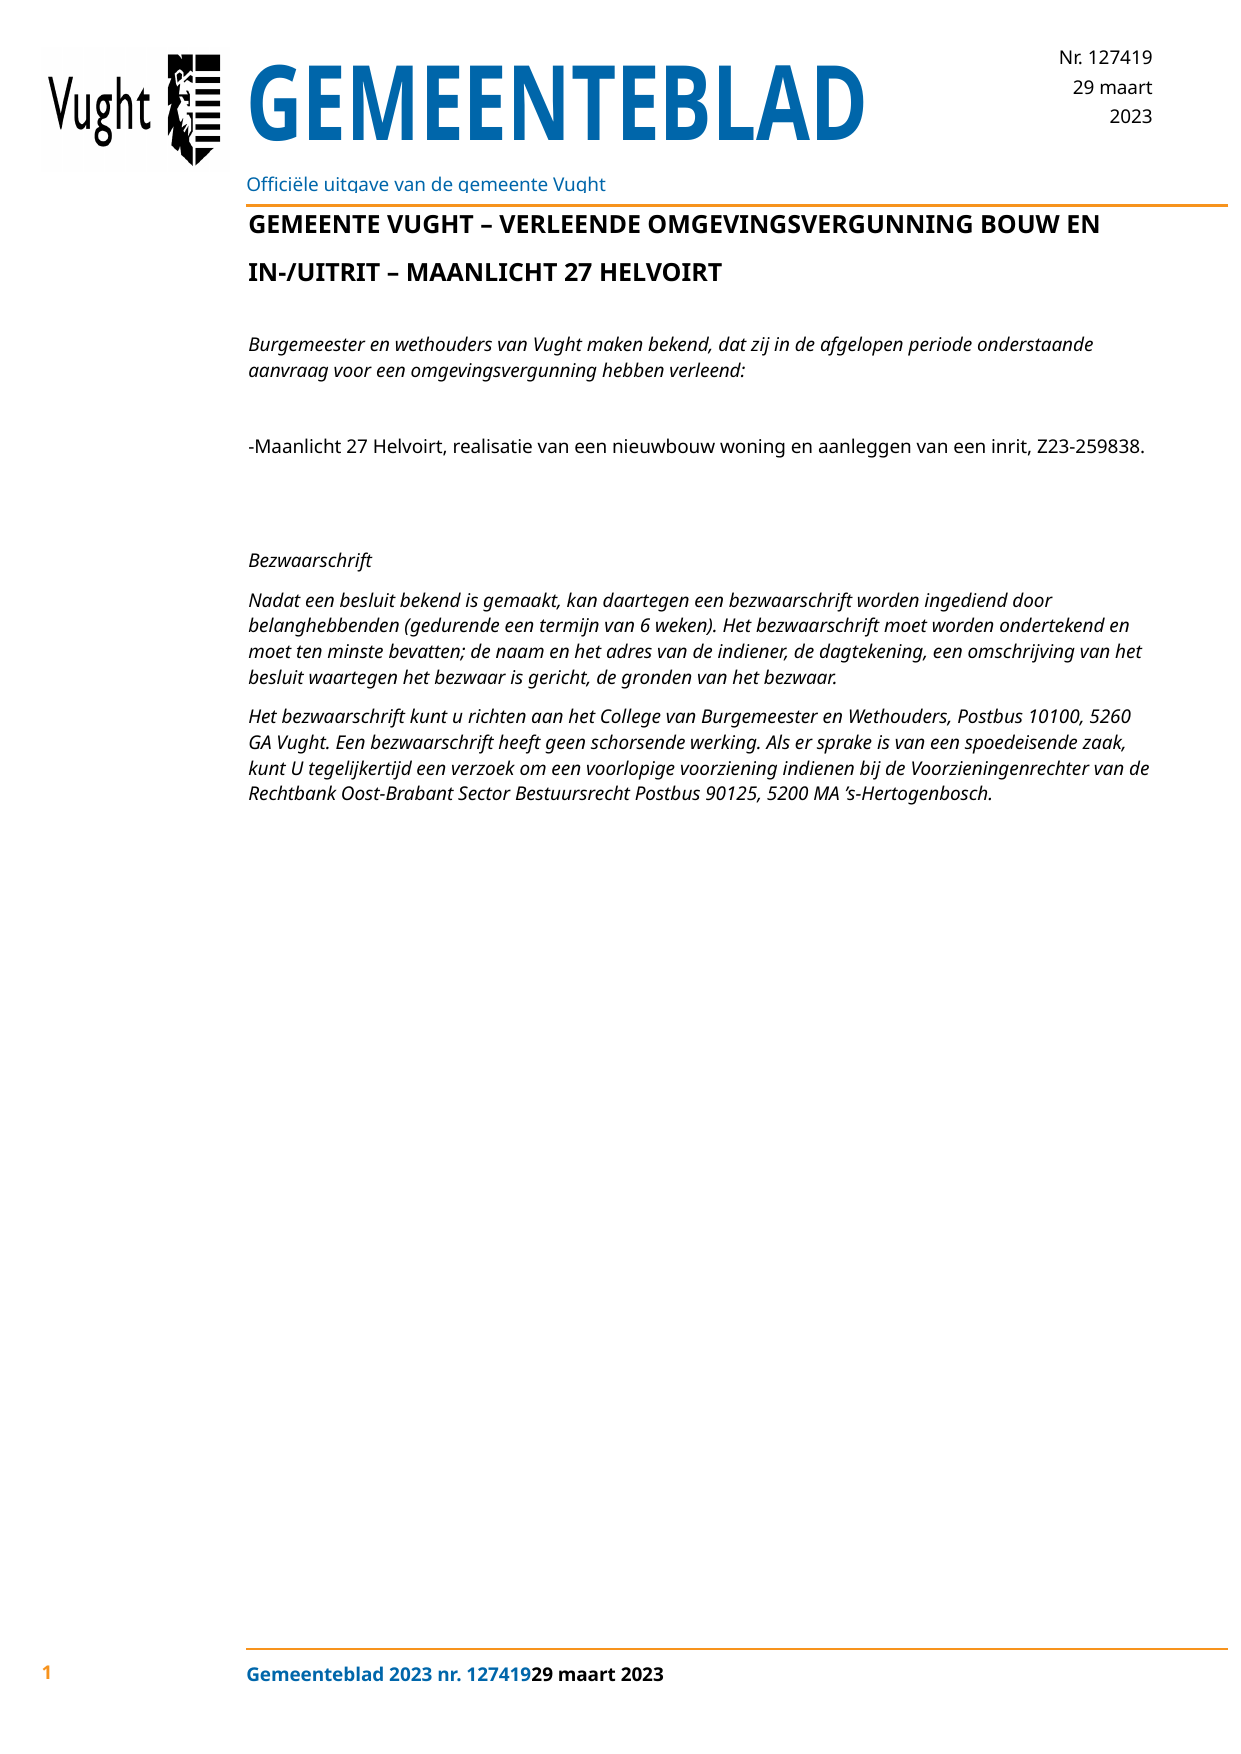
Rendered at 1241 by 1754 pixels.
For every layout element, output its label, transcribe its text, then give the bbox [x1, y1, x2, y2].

text -Maanlicht 27 Helvoirt, realisatie van een nieuwbouw woning en aanleggen van een inrit, Z23-259838. [248, 433, 1152, 459]
text Nadat een besluit bekend is gemaakt, kan daartegen een bezwaarschrift worden ingediend door belanghebbenden (gedurende een termijn van 6 weken). Het bezwaarschrift moet worden ondertekend en moet ten minste bevatten; de naam en het adres van de indiener, de dagtekening, een omschrijving van het besluit waartegen het bezwaar is gericht, de gronden van het bezwaar. [248, 587, 1152, 690]
text GEMEENTE VUGHT – VERLEENDE OMGEVINGSVERGUNNING BOUW EN IN-/UITRIT – MAANLICHT 27 HELVOIRT [248, 207, 1152, 288]
text Het bezwaarschrift kunt u richten aan het College van Burgemeester en Wethouders, Postbus 10100, 5260 GA Vught. Een bezwaarschrift heeft geen schorsende werking. Als er sprake is van een spoedeisende zaak, kunt U tegelijkertijd een verzoek om een voorlopige voorziening indienen bij de Voorzieningenrechter van de Rechtbank Oost-Brabant Sector Bestuursrecht Postbus 90125, 5200 MA ’s-Hertogenbosch. [248, 703, 1152, 806]
text Burgemeester en wethouders van Vught maken bekend, dat zij in de afgelopen periode onderstaande aanvraag voor een omgevingsvergunning hebben verleend: [248, 331, 1152, 383]
picture [41, 47, 231, 172]
text Bezwaarschrift [248, 548, 1152, 573]
